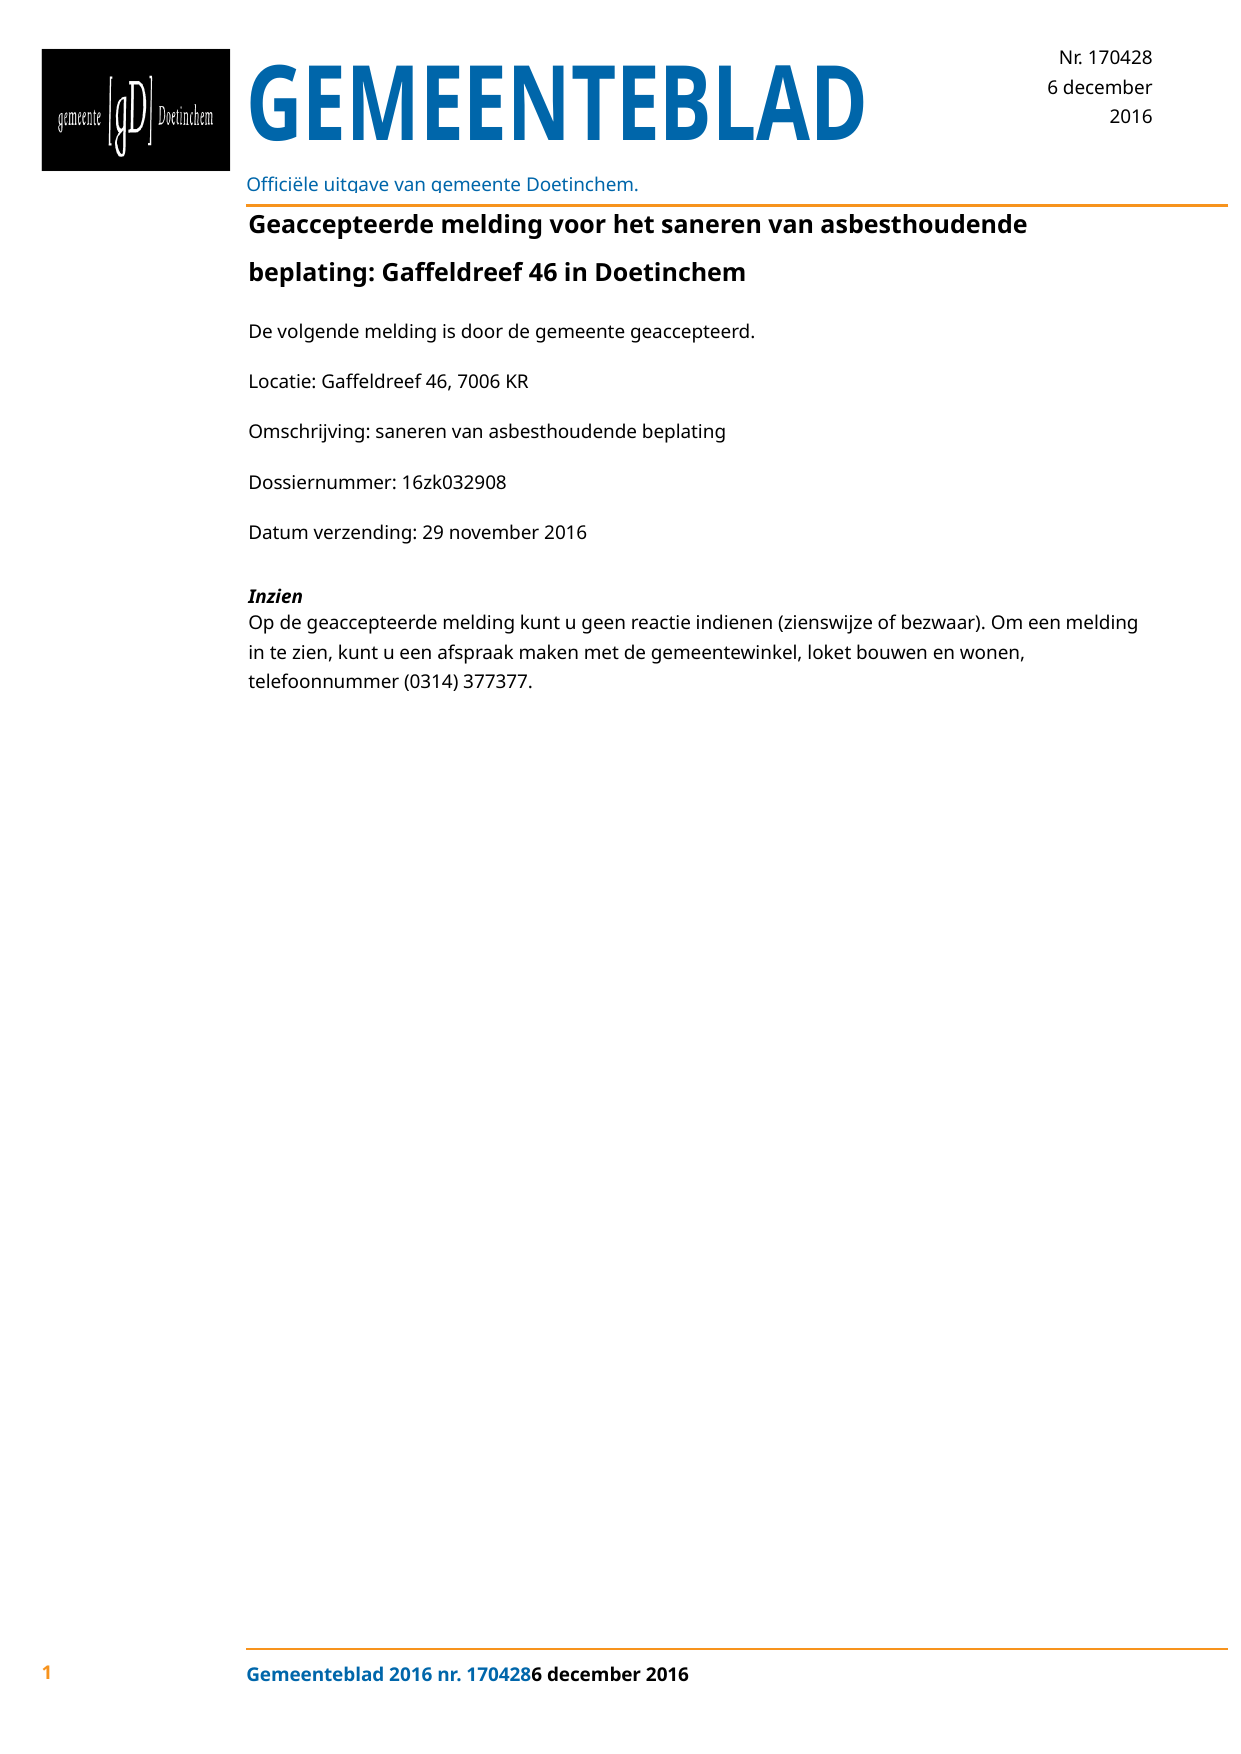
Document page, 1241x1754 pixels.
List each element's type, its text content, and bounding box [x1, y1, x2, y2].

text Dossiernummer: 16zk032908 [248, 469, 1152, 495]
text Omschrijving: saneren van asbesthoudende beplating [248, 419, 1152, 444]
text Geaccepteerde melding voor het saneren van asbesthoudende beplating: Gaffeldreef 46 in Doetinchem [248, 207, 1152, 288]
text Datum verzending: 29 november 2016 [248, 519, 1152, 545]
text Inzien [248, 583, 1152, 609]
text Locatie: Gaffeldreef 46, 7006 KR [248, 368, 1152, 394]
text Op de geaccepteerde melding kunt u geen reactie indienen (zienswijze of bezwaar). Om een melding in te zien, kunt u een afspraak maken met de gemeentewinkel, loket bouwen en wonen, telefoonnummer (0314) 377377. [248, 609, 1152, 694]
text De volgende melding is door de gemeente geaccepteerd. [248, 318, 1152, 344]
picture [41, 47, 231, 172]
